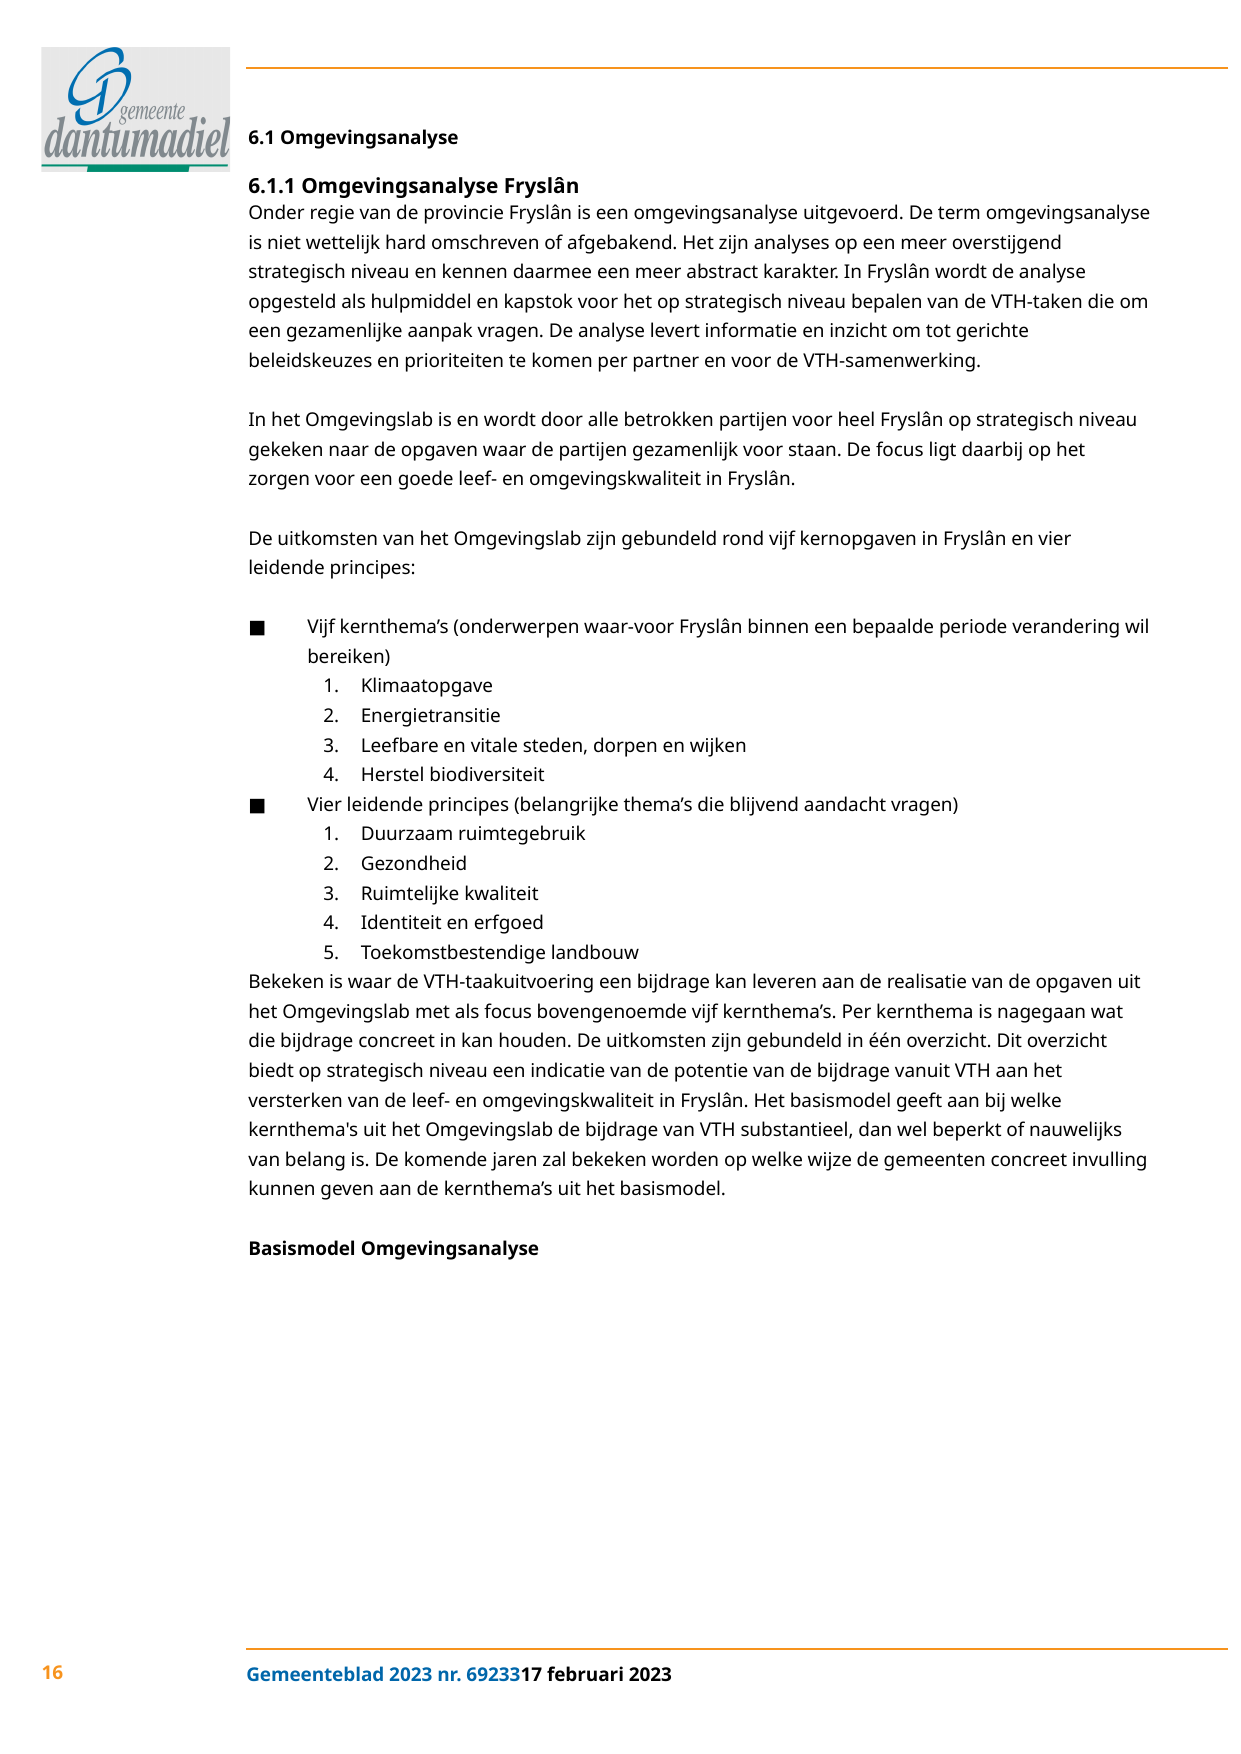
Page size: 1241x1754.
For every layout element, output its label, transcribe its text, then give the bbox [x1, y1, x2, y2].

list Gezondheid [323, 850, 1152, 876]
list Vier leidende principes (belangrijke thema’s die blijvend aandacht vragen) [248, 791, 1152, 817]
text Basismodel Omgevingsanalyse [248, 1235, 1152, 1261]
list Herstel biodiversiteit [323, 761, 1152, 787]
list Energietransitie [323, 702, 1152, 728]
text Onder regie van de provincie Fryslân is een omgevingsanalyse uitgevoerd. De term omgevingsanalyse is niet wettelijk hard omschreven of afgebakend. Het zijn analyses op een meer overstijgend strategisch niveau en kennen daarmee een meer abstract karakter. In Fryslân wordt de analyse opgesteld als hulpmiddel en kapstok voor het op strategisch niveau bepalen van de VTH-taken die om een gezamenlijke aanpak vragen. De analyse levert informatie en inzicht om tot gerichte beleidskeuzes en prioriteiten te komen per partner en voor de VTH-samenwerking. [248, 199, 1152, 373]
text Bekeken is waar de VTH-taakuitvoering een bijdrage kan leveren aan de realisatie van de opgaven uit het Omgevingslab met als focus bovengenoemde vijf kernthema’s. Per kernthema is nagegaan wat die bijdrage concreet in kan houden. De uitkomsten zijn gebundeld in één overzicht. Dit overzicht biedt op strategisch niveau een indicatie van de potentie van de bijdrage vanuit VTH aan het versterken van de leef- en omgevingskwaliteit in Fryslân. Het basismodel geeft aan bij welke kernthema's uit het Omgevingslab de bijdrage van VTH substantieel, dan wel beperkt of nauwelijks van belang is. De komende jaren zal bekeken worden op welke wijze de gemeenten concreet invulling kunnen geven aan de kernthema’s uit het basismodel. [248, 968, 1152, 1201]
list Identiteit en erfgoed [323, 909, 1152, 935]
text 6.1.1 Omgevingsanalyse Fryslân [248, 171, 1152, 199]
list Klimaatopgave [323, 673, 1152, 698]
text In het Omgevingslab is en wordt door alle betrokken partijen voor heel Fryslân op strategisch niveau gekeken naar de opgaven waar de partijen gezamenlijk voor staan. De focus ligt daarbij op het zorgen voor een goede leef- en omgevingskwaliteit in Fryslân. [248, 406, 1152, 491]
text De uitkomsten van het Omgevingslab zijn gebundeld rond vijf kernopgaven in Fryslân en vier leidende principes: [248, 525, 1152, 580]
list Ruimtelijke kwaliteit [323, 880, 1152, 906]
list Vijf kernthema’s (onderwerpen waar-voor Fryslân binnen een bepaalde periode verandering wil bereiken) [248, 613, 1152, 669]
list Duurzaam ruimtegebruik [323, 821, 1152, 846]
list Toekomstbestendige landbouw [323, 939, 1152, 965]
text 6.1 Omgevingsanalyse [248, 124, 1152, 150]
list Leefbare en vitale steden, dorpen en wijken [323, 732, 1152, 758]
picture [41, 47, 231, 172]
